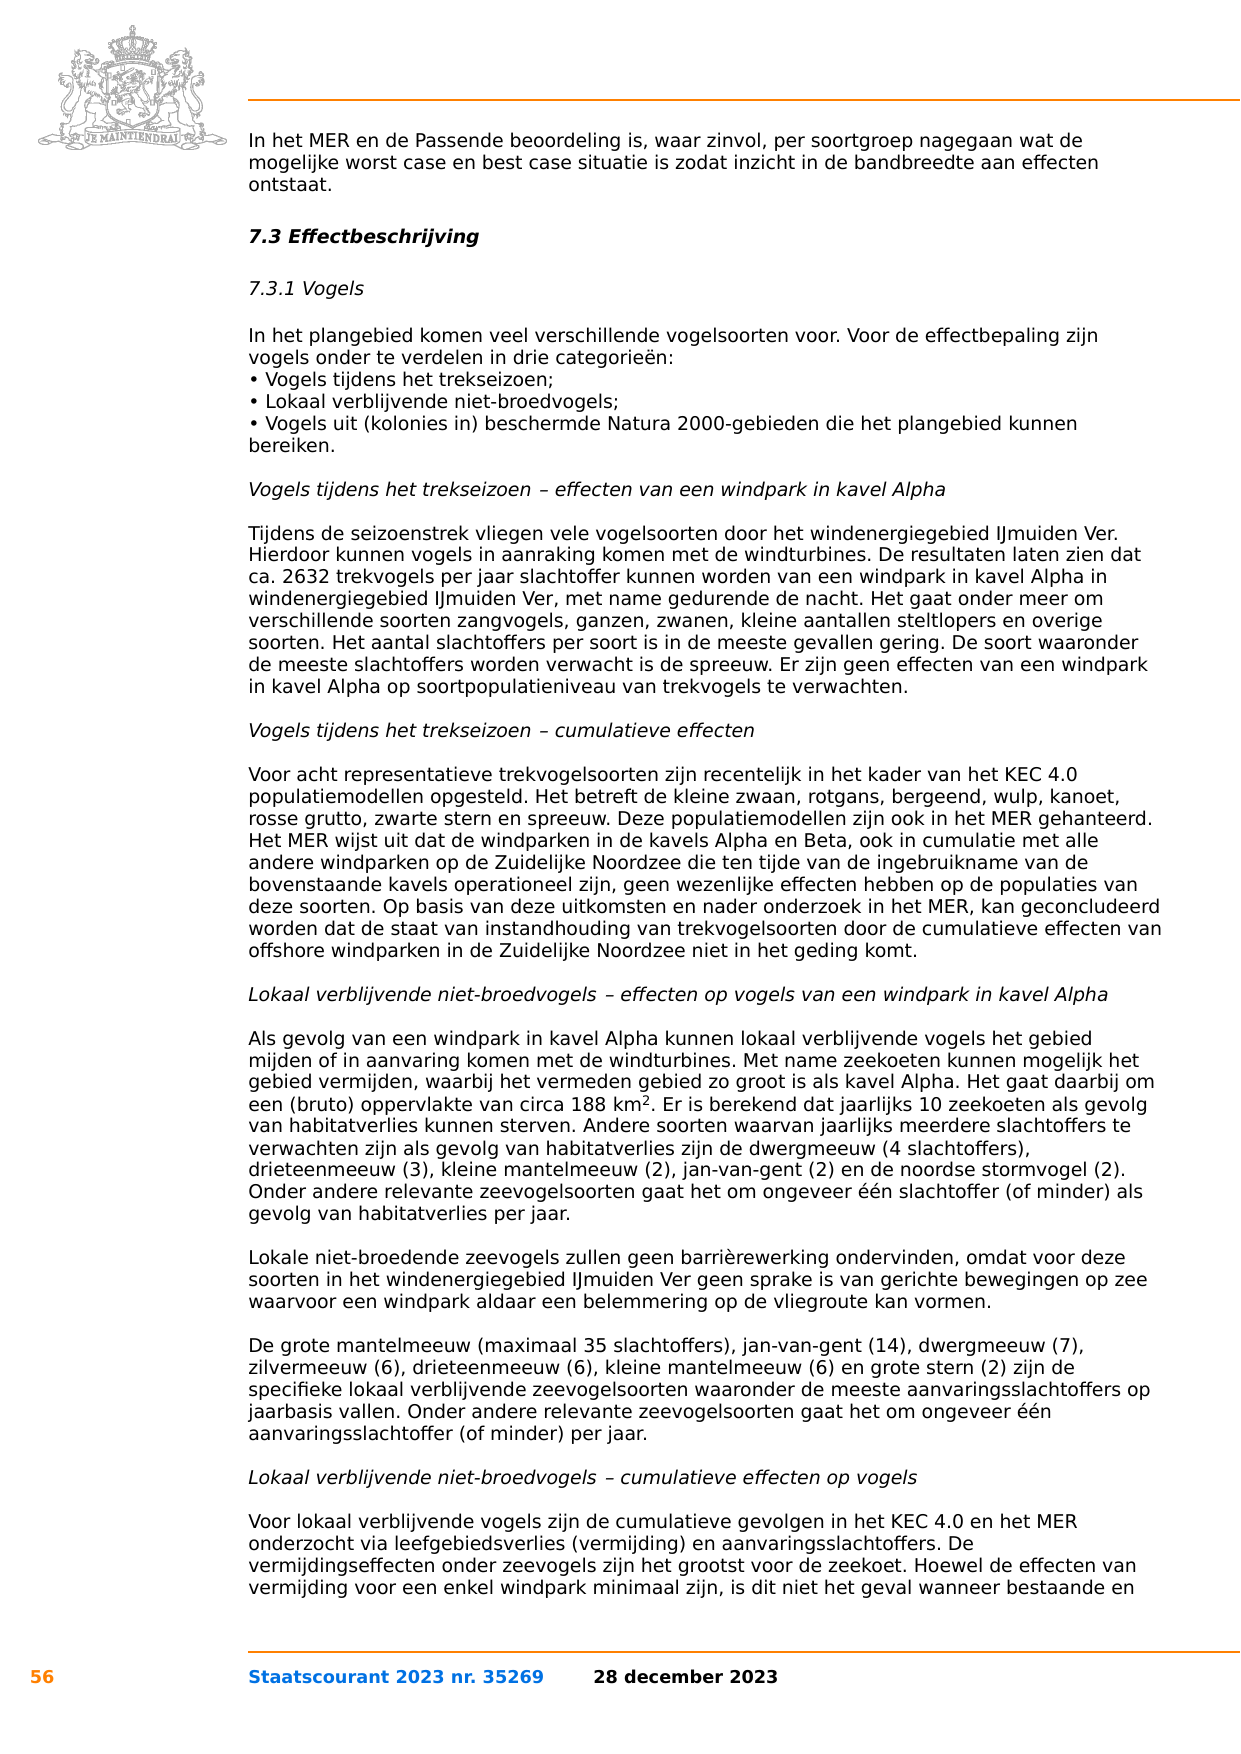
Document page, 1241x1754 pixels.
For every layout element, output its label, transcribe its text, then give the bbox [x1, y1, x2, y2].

text • Lokaal verblijvende niet-broedvogels; [248, 391, 1163, 413]
subtitle 7.3.1 Vogels [248, 278, 1163, 300]
picture [38, 25, 227, 150]
subtitle Lokaal verblijvende niet-broedvogels – effecten op vogels van een windpark in kavel Alpha [248, 984, 1163, 1006]
text Voor lokaal verblijvende vogels zijn de cumulatieve gevolgen in het KEC 4.0 en het MER onderzocht via leefgebiedsverlies (vermijding) en aanvaringsslachtoffers. De vermijdingseffecten onder zeevogels zijn het grootst voor de zeekoet. Hoewel de effecten van vermijding voor een enkel windpark minimaal zijn, is dit niet het geval wanneer bestaande en [248, 1511, 1163, 1598]
text In het plangebied komen veel verschillende vogelsoorten voor. Voor de effectbepaling zijn vogels onder te verdelen in drie categorieën: [248, 325, 1163, 369]
text Lokale niet-broedende zeevogels zullen geen barrièrewerking ondervinden, omdat voor deze soorten in het windenergiegebied IJmuiden Ver geen sprake is van gerichte bewegingen op zee waarvoor een windpark aldaar een belemmering op de vliegroute kan vormen. [248, 1247, 1163, 1313]
text In het MER en de Passende beoordeling is, waar zinvol, per soortgroep nagegaan wat de mogelijke worst case en best case situatie is zodat inzicht in de bandbreedte aan effecten ontstaat. [248, 130, 1163, 196]
text • Vogels tijdens het trekseizoen; [248, 369, 1163, 391]
subtitle 7.3 Effectbeschrijving [248, 226, 1163, 248]
subtitle Vogels tijdens het trekseizoen – cumulatieve effecten [248, 720, 1163, 742]
subtitle Lokaal verblijvende niet-broedvogels – cumulatieve effecten op vogels [248, 1467, 1163, 1489]
text Voor acht representatieve trekvogelsoorten zijn recentelijk in het kader van het KEC 4.0 populatiemodellen opgesteld. Het betreft de kleine zwaan, rotgans, bergeend, wulp, kanoet, rosse grutto, zwarte stern en spreeuw. Deze populatiemodellen zijn ook in het MER gehanteerd. Het MER wijst uit dat de windparken in de kavels Alpha en Beta, ook in cumulatie met alle andere windparken op de Zuidelijke Noordzee die ten tijde van de ingebruikname van de bovenstaande kavels operationeel zijn, geen wezenlijke effecten hebben op de populaties van deze soorten. Op basis van deze uitkomsten en nader onderzoek in het MER, kan geconcludeerd worden dat de staat van instandhouding van trekvogelsoorten door de cumulatieve effecten van offshore windparken in de Zuidelijke Noordzee niet in het geding komt. [248, 764, 1163, 962]
text Tijdens de seizoenstrek vliegen vele vogelsoorten door het windenergiegebied IJmuiden Ver. Hierdoor kunnen vogels in aanraking komen met de windturbines. De resultaten laten zien dat ca. 2632 trekvogels per jaar slachtoffer kunnen worden van een windpark in kavel Alpha in windenergiegebied IJmuiden Ver, met name gedurende de nacht. Het gaat onder meer om verschillende soorten zangvogels, ganzen, zwanen, kleine aantallen steltlopers en overige soorten. Het aantal slachtoffers per soort is in de meeste gevallen gering. De soort waaronder de meeste slachtoffers worden verwacht is de spreeuw. Er zijn geen effecten van een windpark in kavel Alpha op soortpopulatieniveau van trekvogels te verwachten. [248, 522, 1163, 698]
text • Vogels uit (kolonies in) beschermde Natura 2000-gebieden die het plangebied kunnen bereiken. [248, 413, 1163, 457]
text De grote mantelmeeuw (maximaal 35 slachtoffers), jan-van-gent (14), dwergmeeuw (7), zilvermeeuw (6), drieteenmeeuw (6), kleine mantelmeeuw (6) en grote stern (2) zijn de specifieke lokaal verblijvende zeevogelsoorten waaronder de meeste aanvaringsslachtoffers op jaarbasis vallen. Onder andere relevante zeevogelsoorten gaat het om ongeveer één aanvaringsslachtoffer (of minder) per jaar. [248, 1335, 1163, 1445]
subtitle Vogels tijdens het trekseizoen – effecten van een windpark in kavel Alpha [248, 478, 1163, 501]
text Als gevolg van een windpark in kavel Alpha kunnen lokaal verblijvende vogels het gebied mijden of in aanvaring komen met de windturbines. Met name zeekoeten kunnen mogelijk het gebied vermijden, waarbij het vermeden gebied zo groot is als kavel Alpha. Het gaat daarbij om een (bruto) oppervlakte van circa 188 km2. Er is berekend dat jaarlijks 10 zeekoeten als gevolg van habitatverlies kunnen sterven. Andere soorten waarvan jaarlijks meerdere slachtoffers te verwachten zijn als gevolg van habitatverlies zijn de dwergmeeuw (4 slachtoffers), drieteenmeeuw (3), kleine mantelmeeuw (2), jan-van-gent (2) en de noordse stormvogel (2). Onder andere relevante zeevogelsoorten gaat het om ongeveer één slachtoffer (of minder) als gevolg van habitatverlies per jaar. [248, 1027, 1163, 1225]
